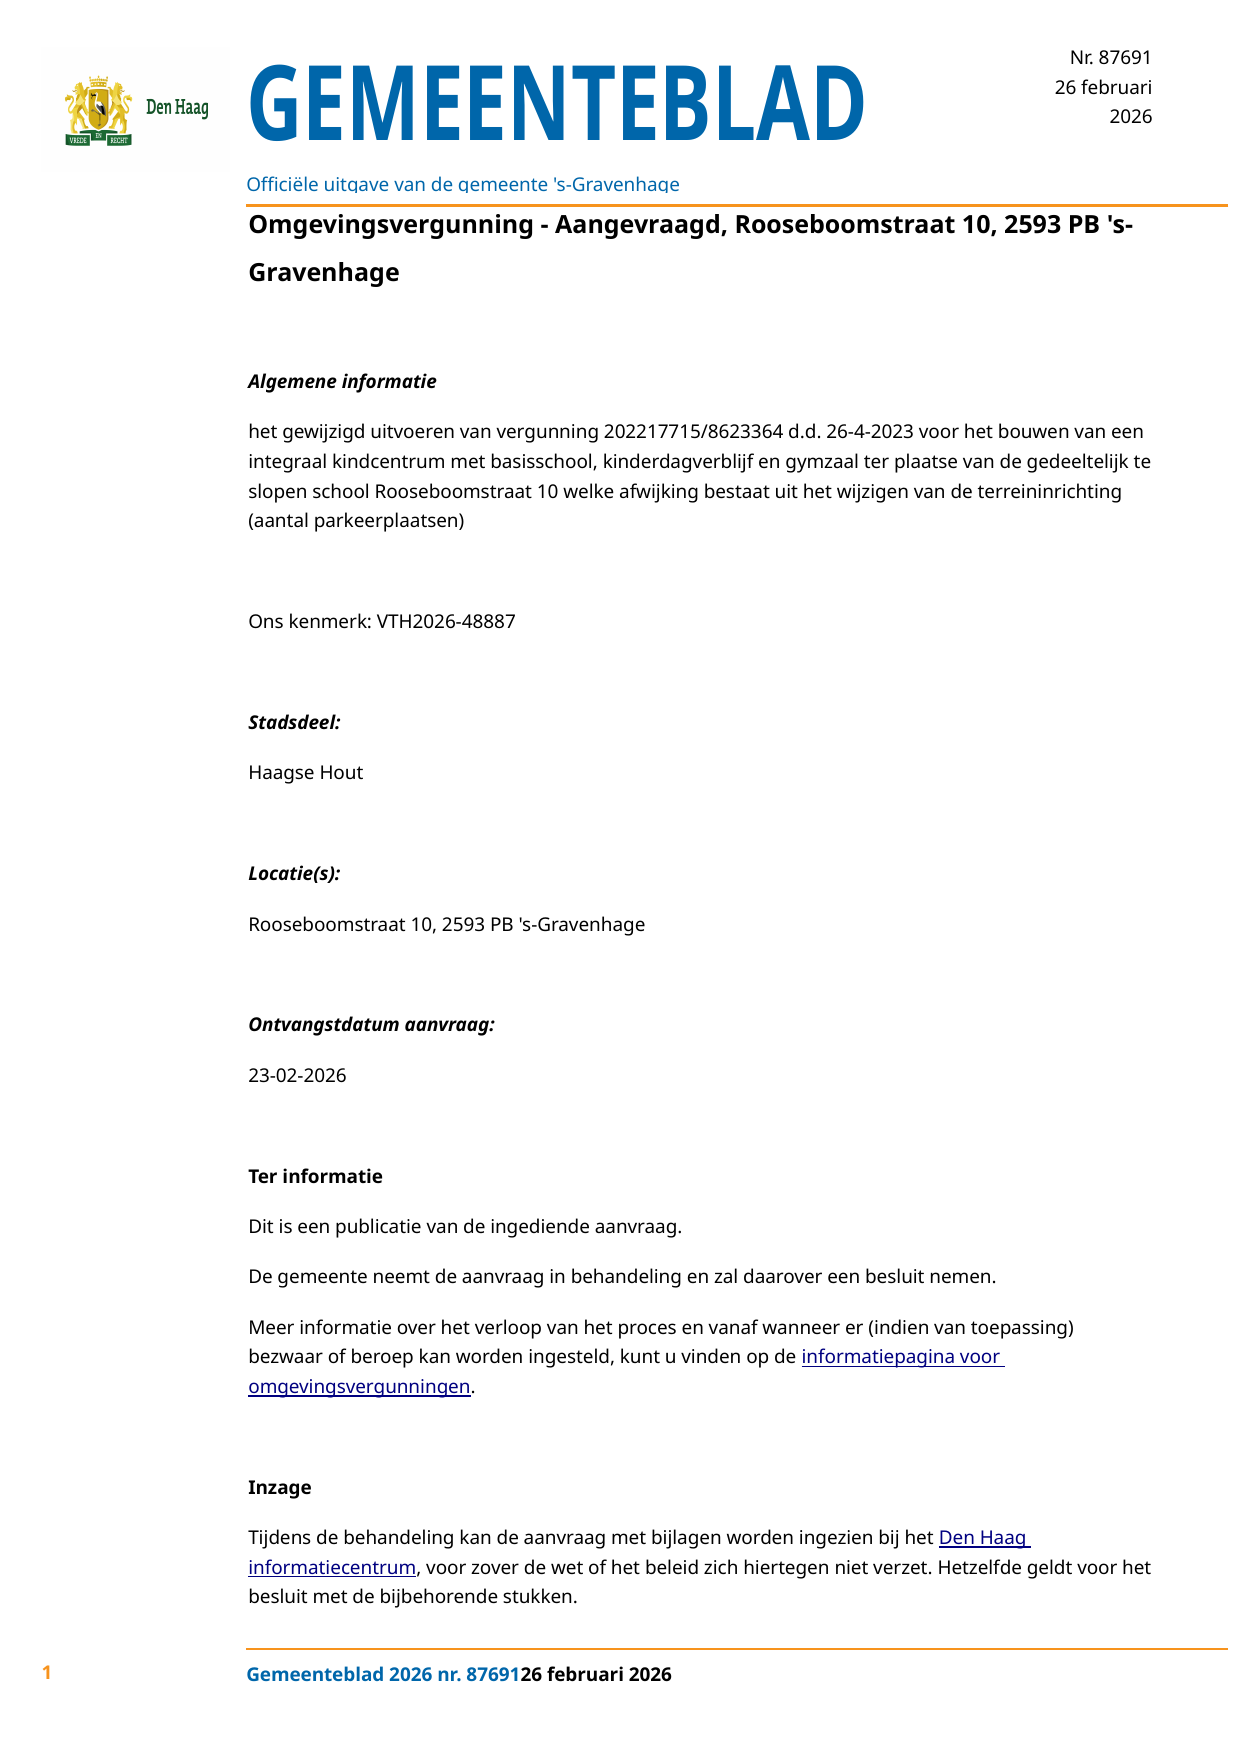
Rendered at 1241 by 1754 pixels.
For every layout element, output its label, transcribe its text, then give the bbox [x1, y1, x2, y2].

picture [41, 47, 231, 172]
text Ter informatie [248, 1163, 1152, 1189]
text Tijdens de behandeling kan de aanvraag met bijlagen worden ingezien bij het Den Haag informatiecentrum, voor zover de wet of het beleid zich hiertegen niet verzet. Hetzelfde geldt voor het besluit met de bijbehorende stukken. [248, 1524, 1152, 1609]
text Rooseboomstraat 10, 2593 PB 's-Gravenhage [248, 911, 1152, 937]
text Omgevingsvergunning - Aangevraagd, Rooseboomstraat 10, 2593 PB 's-Gravenhage [248, 207, 1152, 288]
text Ontvangstdatum aanvraag: [248, 1012, 1152, 1037]
text Haagse Hout [248, 759, 1152, 785]
text het gewijzigd uitvoeren van vergunning 202217715/8623364 d.d. 26-4-2023 voor het bouwen van een integraal kindcentrum met basisschool, kinderdagverblijf en gymzaal ter plaatse van de gedeeltelijk te slopen school Rooseboomstraat 10 welke afwijking bestaat uit het wijzigen van de terreininrichting (aantal parkeerplaatsen) [248, 419, 1152, 533]
text De gemeente neemt de aanvraag in behandeling en zal daarover een besluit nemen. [248, 1264, 1152, 1289]
text Inzage [248, 1474, 1152, 1500]
text 23-02-2026 [248, 1062, 1152, 1088]
text Dit is een publicatie van de ingediende aanvraag. [248, 1213, 1152, 1239]
text Stadsdeel: [248, 709, 1152, 735]
text Algemene informatie [248, 368, 1152, 394]
text Meer informatie over het verloop van het proces en vanaf wanneer er (indien van toepassing) bezwaar of beroep kan worden ingesteld, kunt u vinden op de informatiepagina voor omgevingsvergunningen. [248, 1314, 1152, 1399]
text Locatie(s): [248, 860, 1152, 886]
text Ons kenmerk: VTH2026-48887 [248, 608, 1152, 634]
